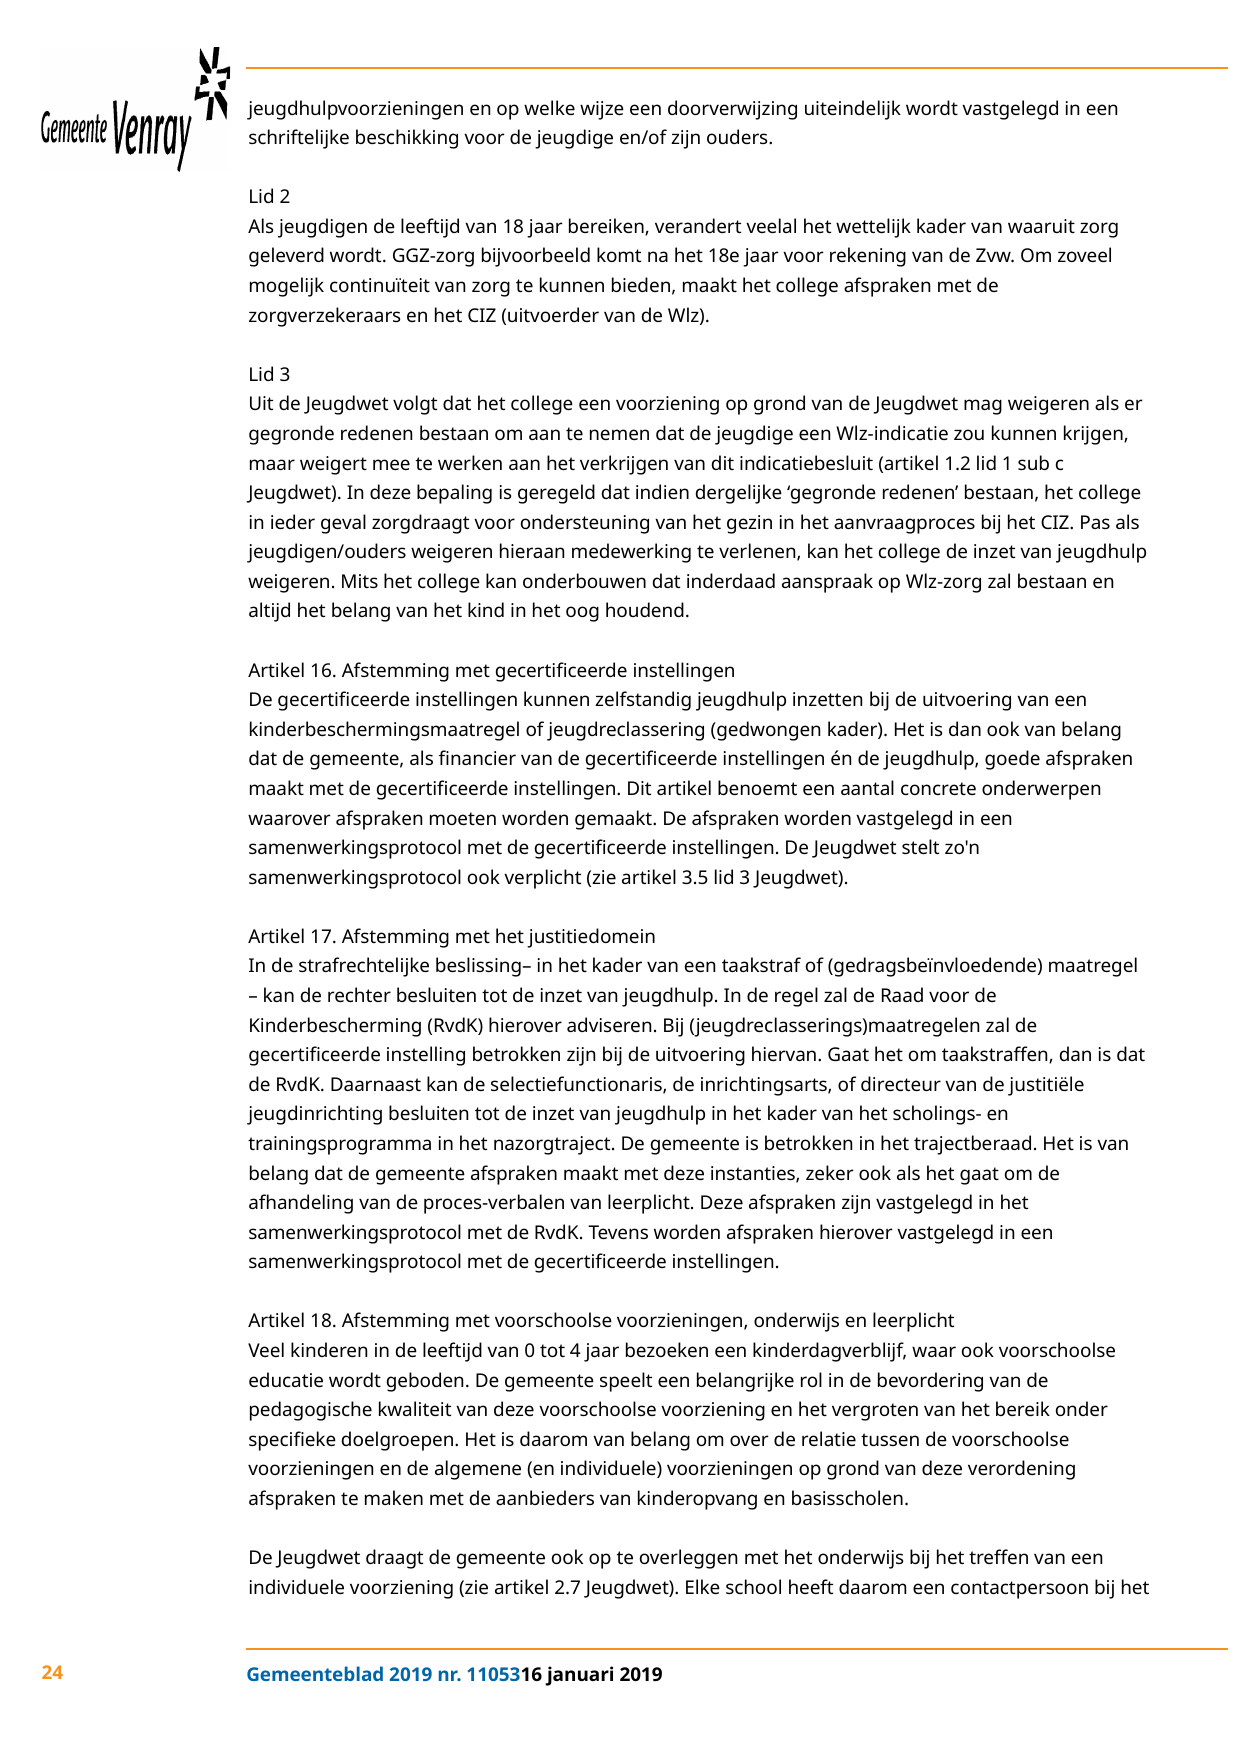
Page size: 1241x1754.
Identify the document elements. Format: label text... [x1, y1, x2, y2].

text De gecertificeerde instellingen kunnen zelfstandig jeugdhulp inzetten bij de uitvoering van een kinderbeschermingsmaatregel of jeugdreclassering (gedwongen kader). Het is dan ook van belang dat de gemeente, als financier van de gecertificeerde instellingen én de jeugdhulp, goede afspraken maakt met de gecertificeerde instellingen. Dit artikel benoemt een aantal concrete onderwerpen waarover afspraken moeten worden gemaakt. De afspraken worden vastgelegd in een samenwerkingsprotocol met de gecertificeerde instellingen. De Jeugdwet stelt zo'n samenwerkingsprotocol ook verplicht (zie artikel 3.5 lid 3 Jeugdwet). [248, 686, 1152, 890]
text In de strafrechtelijke beslissing– in het kader van een taakstraf of (gedragsbeïnvloedende) maatregel – kan de rechter besluiten tot de inzet van jeugdhulp. In de regel zal de Raad voor de Kinderbescherming (RvdK) hierover adviseren. Bij (jeugdreclasserings)maatregelen zal de gecertificeerde instelling betrokken zijn bij de uitvoering hiervan. Gaat het om taakstraffen, dan is dat de RvdK. Daarnaast kan de selectiefunctionaris, de inrichtingsarts, of directeur van de justitiële jeugdinrichting besluiten tot de inzet van jeugdhulp in het kader van het scholings‐ en trainingsprogramma in het nazorgtraject. De gemeente is betrokken in het trajectberaad. Het is van belang dat de gemeente afspraken maakt met deze instanties, zeker ook als het gaat om de afhandeling van de proces‐verbalen van leerplicht. Deze afspraken zijn vastgelegd in het samenwerkingsprotocol met de RvdK. Tevens worden afspraken hierover vastgelegd in een samenwerkingsprotocol met de gecertificeerde instellingen. [248, 953, 1152, 1274]
text jeugdhulpvoorzieningen en op welke wijze een doorverwijzing uiteindelijk wordt vastgelegd in een schriftelijke beschikking voor de jeugdige en/of zijn ouders. [248, 95, 1152, 150]
text Artikel 16. Afstemming met gecertificeerde instellingen [248, 657, 1152, 683]
text Artikel 17. Afstemming met het justitiedomein [248, 923, 1152, 949]
text Veel kinderen in de leeftijd van 0 tot 4 jaar bezoeken een kinderdagverblijf, waar ook voorschoolse educatie wordt geboden. De gemeente speelt een belangrijke rol in de bevordering van de pedagogische kwaliteit van deze voorschoolse voorziening en het vergroten van het bereik onder specifieke doelgroepen. Het is daarom van belang om over de relatie tussen de voorschoolse voorzieningen en de algemene (en individuele) voorzieningen op grond van deze verordening afspraken te maken met de aanbieders van kinderopvang en basisscholen. [248, 1337, 1152, 1511]
text De Jeugdwet draagt de gemeente ook op te overleggen met het onderwijs bij het treffen van een individuele voorziening (zie artikel 2.7 Jeugdwet). Elke school heeft daarom een contactpersoon bij het [248, 1544, 1152, 1600]
text Uit de Jeugdwet volgt dat het college een voorziening op grond van de Jeugdwet mag weigeren als er gegronde redenen bestaan om aan te nemen dat de jeugdige een Wlz-indicatie zou kunnen krijgen, maar weigert mee te werken aan het verkrijgen van dit indicatiebesluit (artikel 1.2 lid 1 sub c Jeugdwet). In deze bepaling is geregeld dat indien dergelijke ‘gegronde redenen’ bestaan, het college in ieder geval zorgdraagt voor ondersteuning van het gezin in het aanvraagproces bij het CIZ. Pas als jeugdigen/ouders weigeren hieraan medewerking te verlenen, kan het college de inzet van jeugdhulp weigeren. Mits het college kan onderbouwen dat inderdaad aanspraak op Wlz-zorg zal bestaan en altijd het belang van het kind in het oog houdend. [248, 391, 1152, 623]
text Lid 2 [248, 183, 1152, 209]
text Lid 3 [248, 361, 1152, 387]
text Artikel 18. Afstemming met voorschoolse voorzieningen, onderwijs en leerplicht [248, 1308, 1152, 1333]
picture [41, 47, 231, 172]
text Als jeugdigen de leeftijd van 18 jaar bereiken, verandert veelal het wettelijk kader van waaruit zorg geleverd wordt. GGZ-zorg bijvoorbeeld komt na het 18e jaar voor rekening van de Zvw. Om zoveel mogelijk continuïteit van zorg te kunnen bieden, maakt het college afspraken met de zorgverzekeraars en het CIZ (uitvoerder van de Wlz). [248, 213, 1152, 328]
